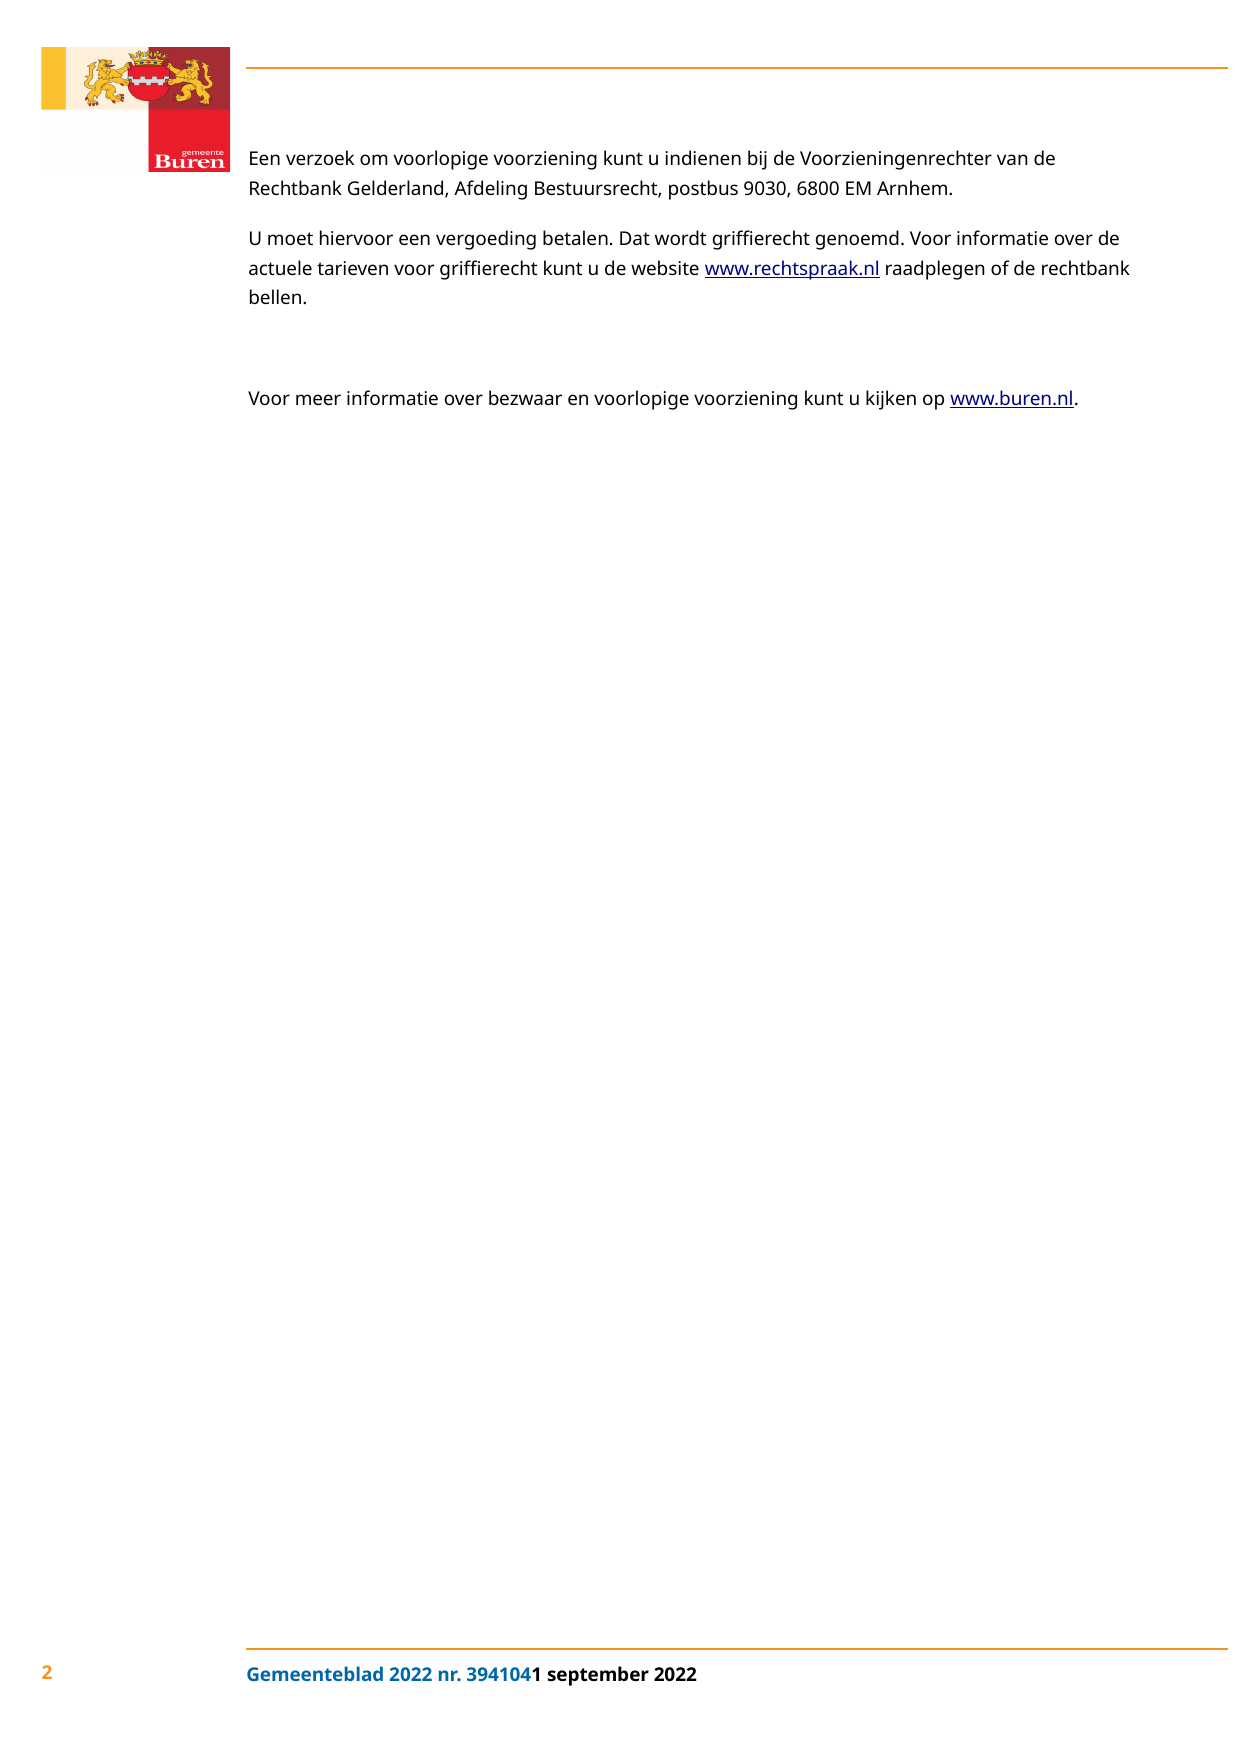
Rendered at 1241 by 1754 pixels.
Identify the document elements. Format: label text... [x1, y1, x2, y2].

text U moet hiervoor een vergoeding betalen. Dat wordt griffierecht genoemd. Voor informatie over de actuele tarieven voor griffierecht kunt u de website www.rechtspraak.nl raadplegen of de rechtbank bellen. [248, 225, 1152, 310]
picture [41, 47, 231, 172]
text Voor meer informatie over bezwaar en voorlopige voorziening kunt u kijken op www.buren.nl. [248, 385, 1152, 411]
text Een verzoek om voorlopige voorziening kunt u indienen bij de Voorzieningenrechter van de Rechtbank Gelderland, Afdeling Bestuursrecht, postbus 9030, 6800 EM Arnhem. [248, 145, 1152, 201]
